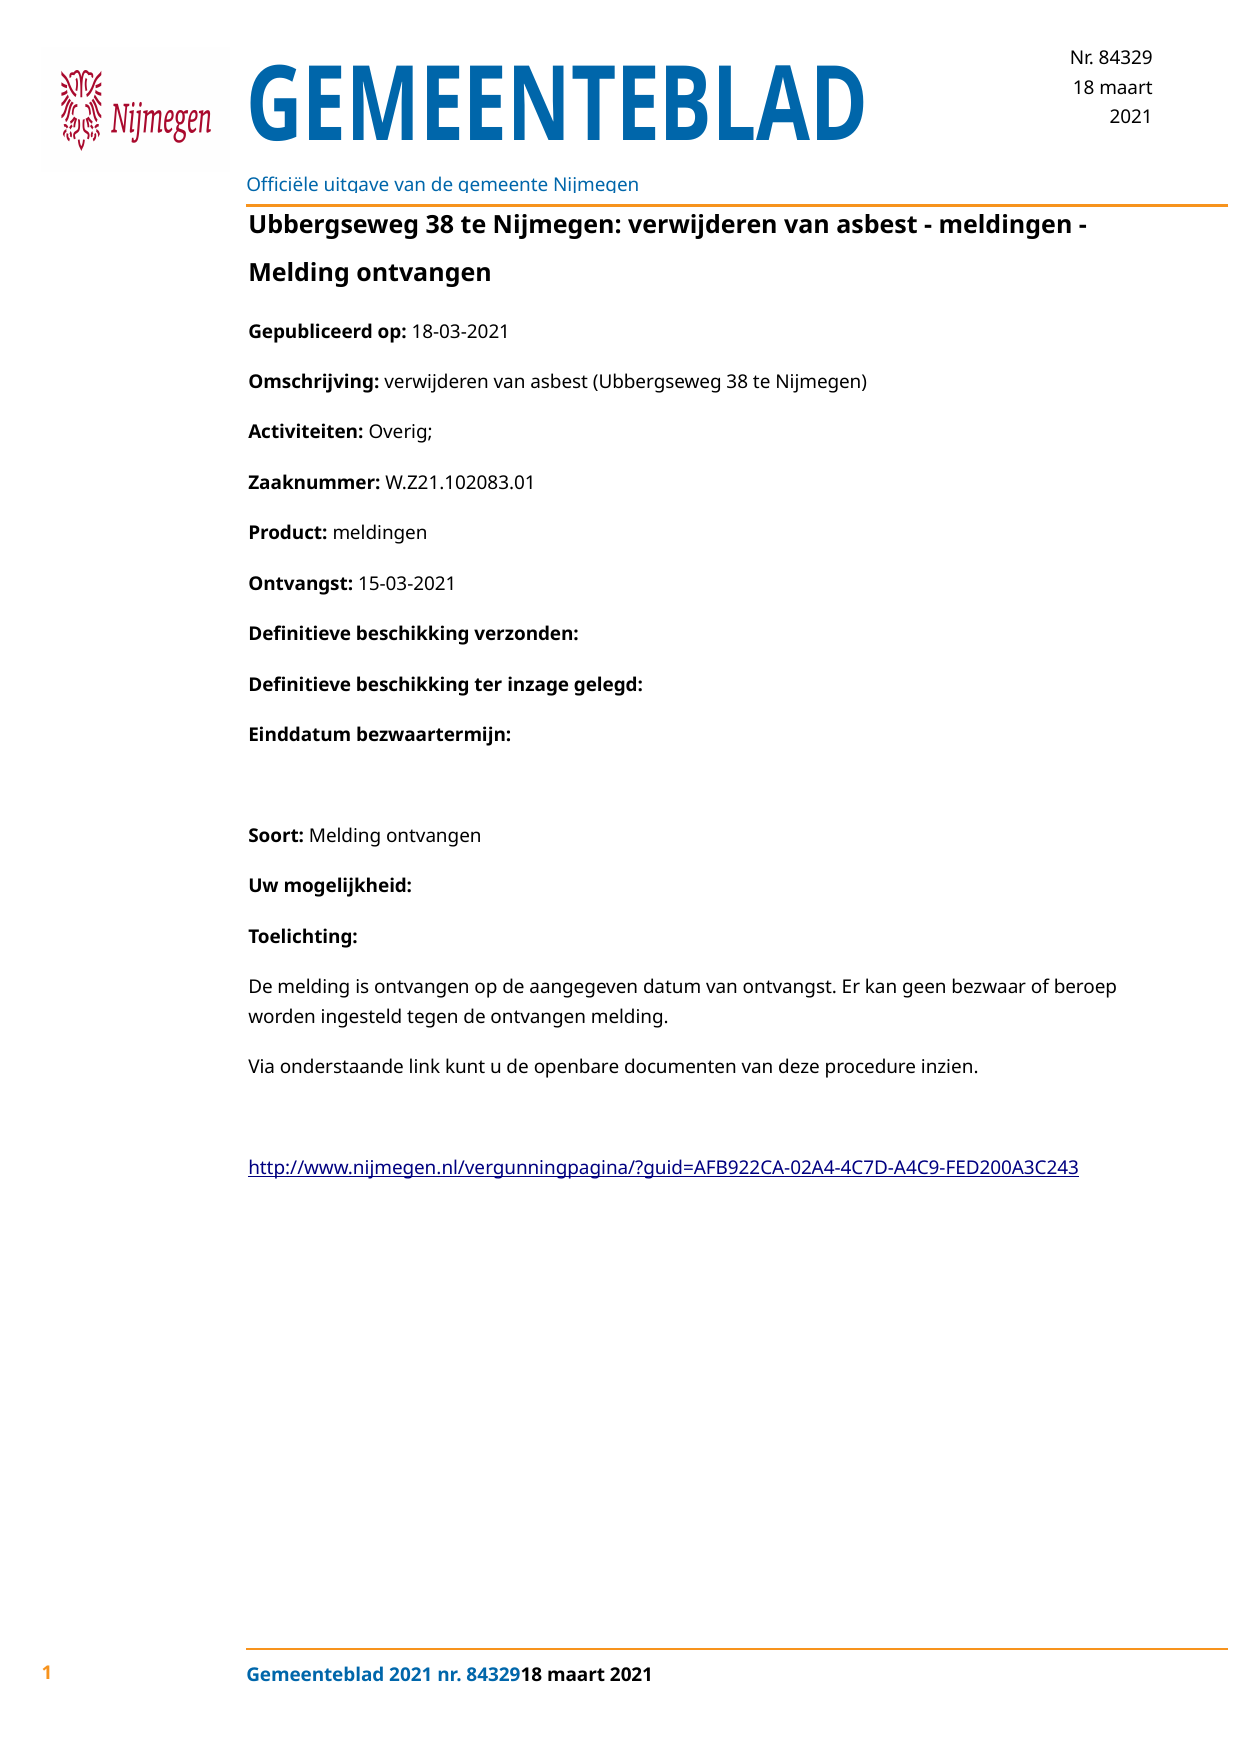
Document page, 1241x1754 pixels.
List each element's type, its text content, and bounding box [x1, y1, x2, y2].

text Toelichting: [248, 923, 1152, 949]
text Ubbergseweg 38 te Nijmegen: verwijderen van asbest - meldingen - Melding ontvangen [248, 207, 1152, 288]
text Einddatum bezwaartermijn: [248, 721, 1152, 747]
text De melding is ontvangen op de aangegeven datum van ontvangst. Er kan geen bezwaar of beroep worden ingesteld tegen de ontvangen melding. [248, 973, 1152, 1029]
picture [41, 47, 231, 172]
text Definitieve beschikking verzonden: [248, 620, 1152, 646]
text Gepubliceerd op: 18-03-2021 [248, 318, 1152, 344]
text http://www.nijmegen.nl/vergunningpagina/?guid=AFB922CA-02A4-4C7D-A4C9-FED200A3C243 [248, 1154, 1152, 1180]
text Omschrijving: verwijderen van asbest (Ubbergseweg 38 te Nijmegen) [248, 368, 1152, 394]
text Ontvangst: 15-03-2021 [248, 570, 1152, 596]
text Product: meldingen [248, 519, 1152, 545]
text Definitieve beschikking ter inzage gelegd: [248, 671, 1152, 697]
text Zaaknummer: W.Z21.102083.01 [248, 469, 1152, 495]
text Activiteiten: Overig; [248, 419, 1152, 444]
text Soort: Melding ontvangen [248, 822, 1152, 848]
text Via onderstaande link kunt u de openbare documenten van deze procedure inzien. [248, 1053, 1152, 1079]
text Uw mogelijkheid: [248, 872, 1152, 898]
